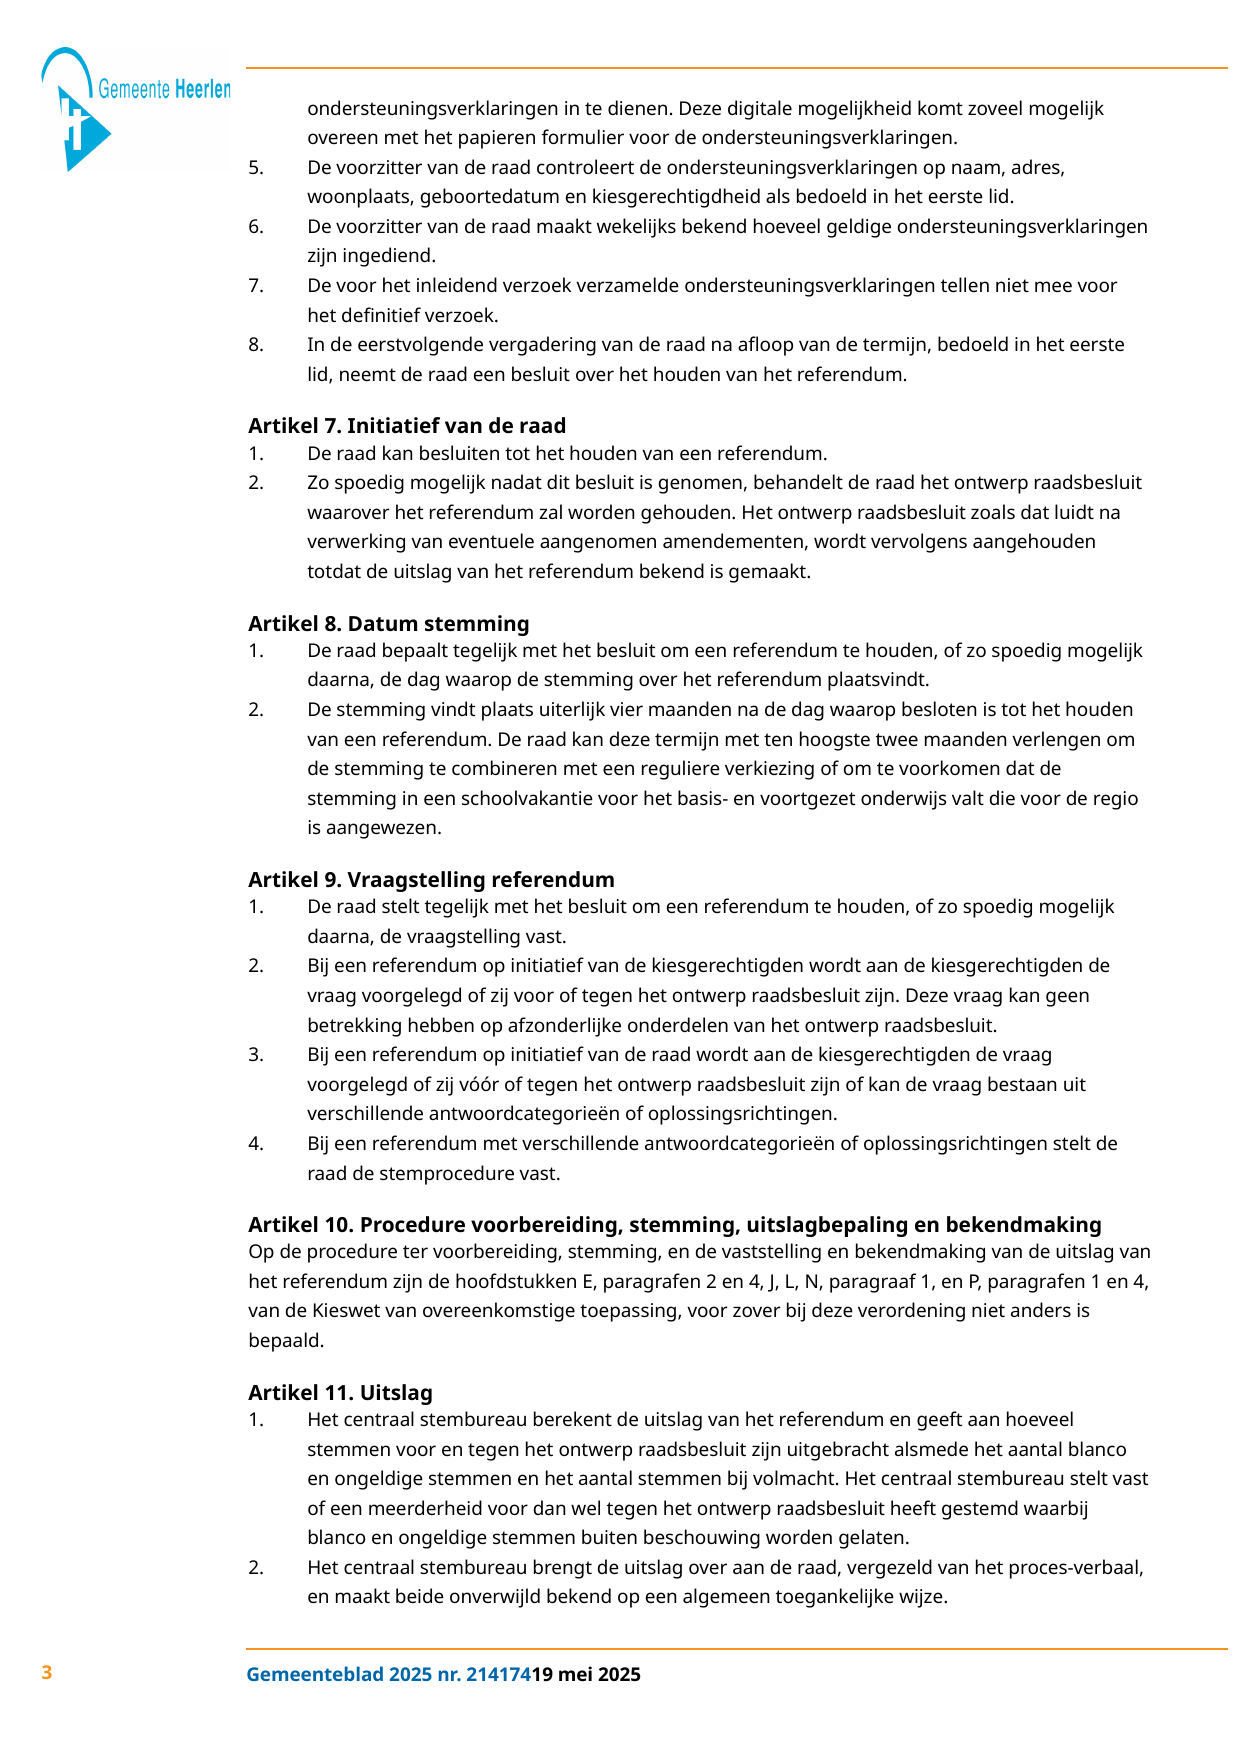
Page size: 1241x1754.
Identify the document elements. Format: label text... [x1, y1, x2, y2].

picture [41, 47, 231, 172]
text Artikel 7. Initiatief van de raad [248, 411, 1152, 440]
text Artikel 11. Uitslag [248, 1378, 1152, 1406]
text Artikel 10. Procedure voorbereiding, stemming, uitslagbepaling en bekendmaking [248, 1210, 1152, 1238]
list De voor het inleidend verzoek verzamelde ondersteuningsverklaringen tellen niet mee voor het definitief verzoek. [248, 272, 1152, 328]
list Het centraal stembureau brengt de uitslag over aan de raad, vergezeld van het proces-verbaal, en maakt beide onverwijld bekend op een algemeen toegankelijke wijze. [248, 1554, 1152, 1609]
picture [41, 47, 59, 70]
list ondersteuningsverklaringen in te dienen. Deze digitale mogelijkheid komt zoveel mogelijk overeen met het papieren formulier voor de ondersteuningsverklaringen. [248, 95, 1152, 150]
list De voorzitter van de raad controleert de ondersteuningsverklaringen op naam, adres, woonplaats, geboortedatum en kiesgerechtigdheid als bedoeld in het eerste lid. [248, 154, 1152, 209]
list Bij een referendum op initiatief van de raad wordt aan de kiesgerechtigden de vraag voorgelegd of zij vóór of tegen het ontwerp raadsbesluit zijn of kan de vraag bestaan uit verschillende antwoordcategorieën of oplossingsrichtingen. [248, 1041, 1152, 1126]
list De stemming vindt plaats uiterlijk vier maanden na de dag waarop besloten is tot het houden van een referendum. De raad kan deze termijn met ten hoogste twee maanden verlengen om de stemming te combineren met een reguliere verkiezing of om te voorkomen dat de stemming in een schoolvakantie voor het basis- en voortgezet onderwijs valt die voor de regio is aangewezen. [248, 696, 1152, 840]
list Bij een referendum met verschillende antwoordcategorieën of oplossingsrichtingen stelt de raad de stemprocedure vast. [248, 1130, 1152, 1185]
list De raad kan besluiten tot het houden van een referendum. [248, 440, 1152, 466]
list De raad stelt tegelijk met het besluit om een referendum te houden, of zo spoedig mogelijk daarna, de vraagstelling vast. [248, 893, 1152, 949]
list De voorzitter van de raad maakt wekelijks bekend hoeveel geldige ondersteuningsverklaringen zijn ingediend. [248, 213, 1152, 268]
text Op de procedure ter voorbereiding, stemming, en de vaststelling en bekendmaking van de uitslag van het referendum zijn de hoofdstukken E, paragrafen 2 en 4, J, L, N, paragraaf 1, en P, paragrafen 1 en 4, van de Kieswet van overeenkomstige toepassing, voor zover bij deze verordening niet anders is bepaald. [248, 1238, 1152, 1353]
list Zo spoedig mogelijk nadat dit besluit is genomen, behandelt de raad het ontwerp raadsbesluit waarover het referendum zal worden gehouden. Het ontwerp raadsbesluit zoals dat luidt na verwerking van eventuele aangenomen amendementen, wordt vervolgens aangehouden totdat de uitslag van het referendum bekend is gemaakt. [248, 469, 1152, 584]
list In de eerstvolgende vergadering van de raad na afloop van de termijn, bedoeld in het eerste lid, neemt de raad een besluit over het houden van het referendum. [248, 331, 1152, 387]
text Artikel 8. Datum stemming [248, 609, 1152, 637]
list Het centraal stembureau berekent de uitslag van het referendum en geeft aan hoeveel stemmen voor en tegen het ontwerp raadsbesluit zijn uitgebracht alsmede het aantal blanco en ongeldige stemmen en het aantal stemmen bij volmacht. Het centraal stembureau stelt vast of een meerderheid voor dan wel tegen het ontwerp raadsbesluit heeft gestemd waarbij blanco en ongeldige stemmen buiten beschouwing worden gelaten. [248, 1406, 1152, 1550]
list De raad bepaalt tegelijk met het besluit om een referendum te houden, of zo spoedig mogelijk daarna, de dag waarop de stemming over het referendum plaatsvindt. [248, 637, 1152, 692]
list Bij een referendum op initiatief van de kiesgerechtigden wordt aan de kiesgerechtigden de vraag voorgelegd of zij voor of tegen het ontwerp raadsbesluit zijn. Deze vraag kan geen betrekking hebben op afzonderlijke onderdelen van het ontwerp raadsbesluit. [248, 953, 1152, 1037]
text Artikel 9. Vraagstelling referendum [248, 865, 1152, 893]
